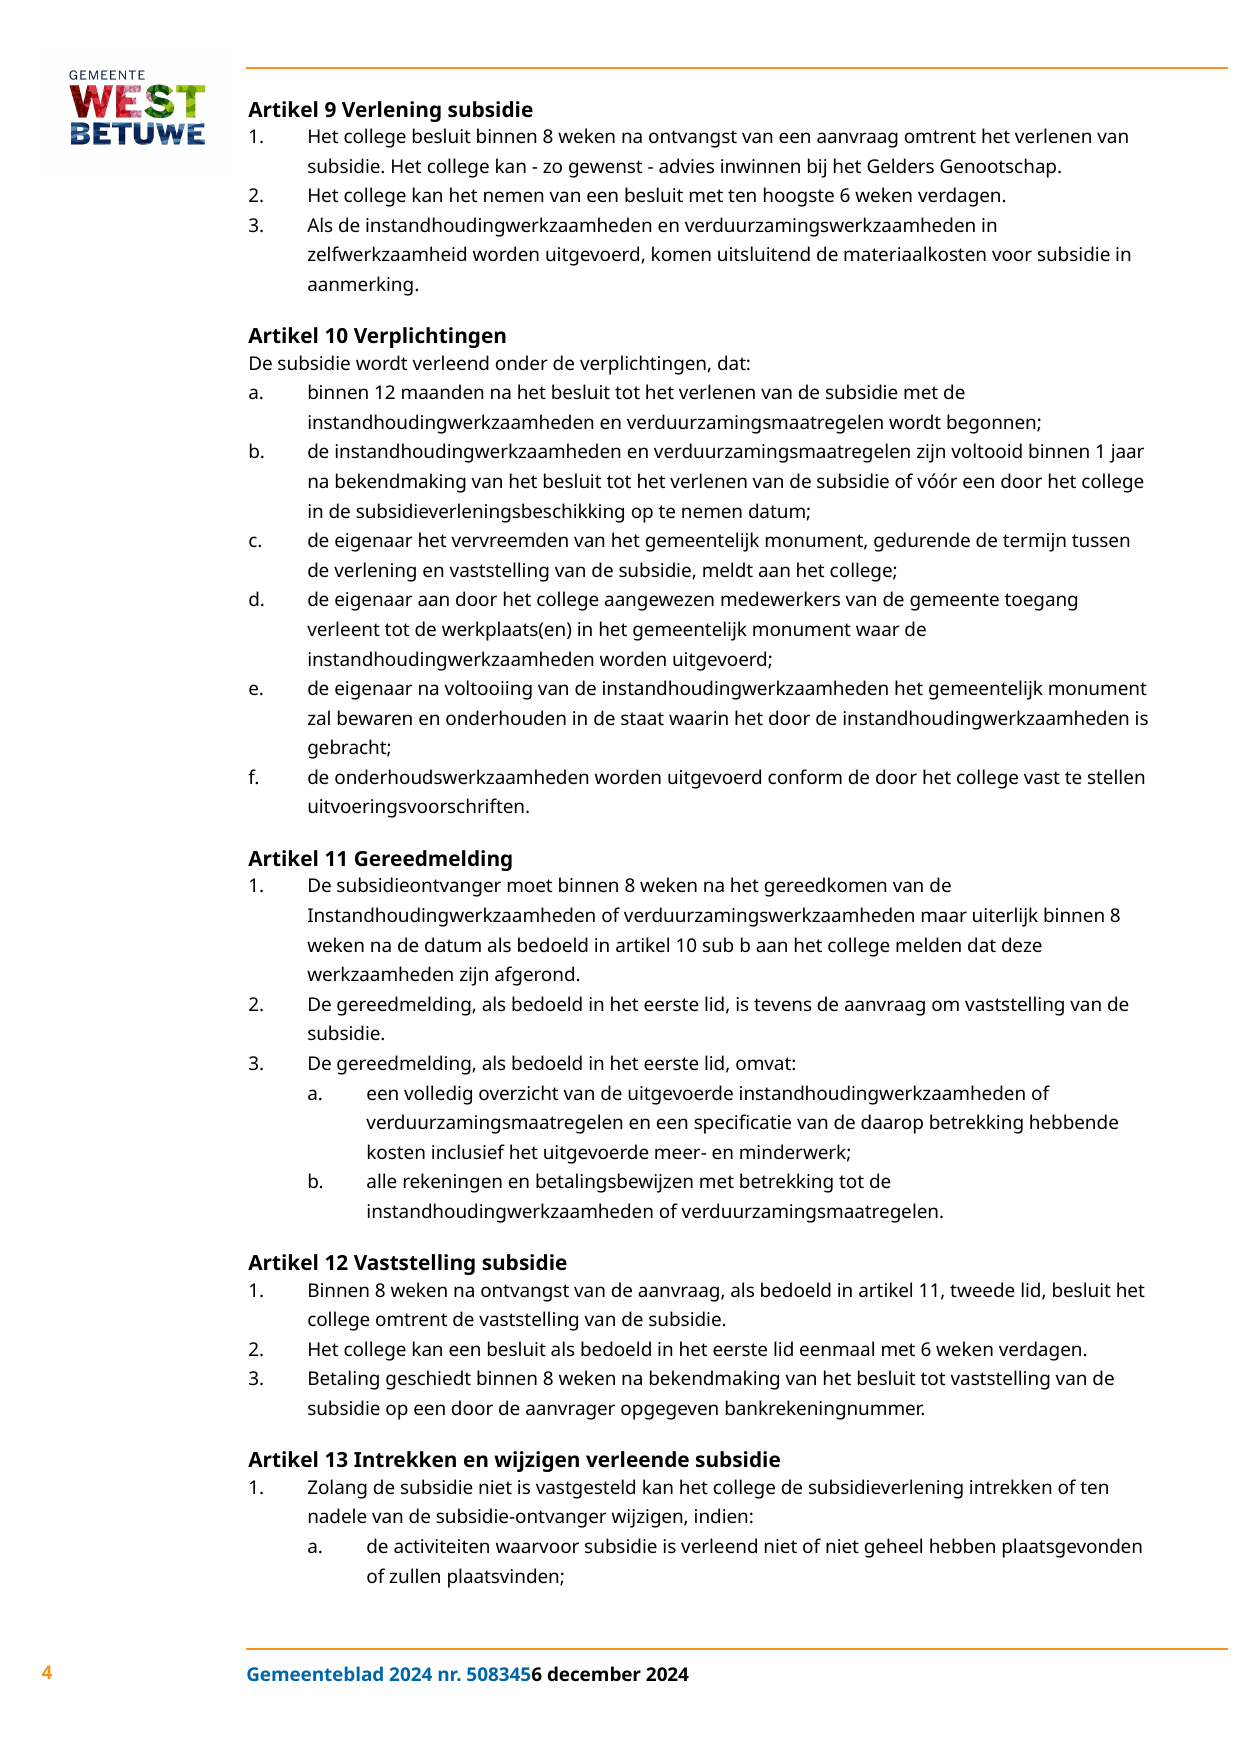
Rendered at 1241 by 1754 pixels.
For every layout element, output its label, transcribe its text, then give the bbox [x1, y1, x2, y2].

picture [41, 47, 231, 172]
list Het college kan een besluit als bedoeld in het eerste lid eenmaal met 6 weken verdagen. [248, 1336, 1152, 1362]
list Als de instandhoudingwerkzaamheden en verduurzamingswerkzaamheden in zelfwerkzaamheid worden uitgevoerd, komen uitsluitend de materiaalkosten voor subsidie in aanmerking. [248, 212, 1152, 297]
text Artikel 10 Verplichtingen [248, 322, 1152, 350]
list alle rekeningen en betalingsbewijzen met betrekking tot de instandhoudingwerkzaamheden of verduurzamingsmaatregelen. [307, 1168, 1152, 1224]
list Het college besluit binnen 8 weken na ontvangst van een aanvraag omtrent het verlenen van subsidie. Het college kan - zo gewenst - advies inwinnen bij het Gelders Genootschap. [248, 123, 1152, 178]
text Artikel 9 Verlening subsidie [248, 95, 1152, 123]
list de onderhoudswerkzaamheden worden uitgevoerd conform de door het college vast te stellen uitvoeringsvoorschriften. [248, 764, 1152, 819]
list de eigenaar aan door het college aangewezen medewerkers van de gemeente toegang verleent tot de werkplaats(en) in het gemeentelijk monument waar de instandhoudingwerkzaamheden worden uitgevoerd; [248, 587, 1152, 672]
list Zolang de subsidie niet is vastgesteld kan het college de subsidieverlening intrekken of ten nadele van de subsidie-ontvanger wijzigen, indien: [248, 1474, 1152, 1529]
list Binnen 8 weken na ontvangst van de aanvraag, als bedoeld in artikel 11, tweede lid, besluit het college omtrent de vaststelling van de subsidie. [248, 1277, 1152, 1332]
list de instandhoudingwerkzaamheden en verduurzamingsmaatregelen zijn voltooid binnen 1 jaar na bekendmaking van het besluit tot het verlenen van de subsidie of vóór een door het college in de subsidieverleningsbeschikking op te nemen datum; [248, 439, 1152, 524]
list De gereedmelding, als bedoeld in het eerste lid, is tevens de aanvraag om vaststelling van de subsidie. [248, 991, 1152, 1046]
text Artikel 12 Vaststelling subsidie [248, 1248, 1152, 1277]
list de eigenaar na voltooiing van de instandhoudingwerkzaamheden het gemeentelijk monument zal bewaren en onderhouden in de staat waarin het door de instandhoudingwerkzaamheden is gebracht; [248, 675, 1152, 760]
list De subsidieontvanger moet binnen 8 weken na het gereedkomen van de Instandhoudingwerkzaamheden of verduurzamingswerkzaamheden maar uiterlijk binnen 8 weken na de datum als bedoeld in artikel 10 sub b aan het college melden dat deze werkzaamheden zijn afgerond. [248, 873, 1152, 987]
list Het college kan het nemen van een besluit met ten hoogste 6 weken verdagen. [248, 182, 1152, 208]
list binnen 12 maanden na het besluit tot het verlenen van de subsidie met de instandhoudingwerkzaamheden en verduurzamingsmaatregelen wordt begonnen; [248, 379, 1152, 435]
list een volledig overzicht van de uitgevoerde instandhoudingwerkzaamheden of verduurzamingsmaatregelen en een specificatie van de daarop betrekking hebbende kosten inclusief het uitgevoerde meer- en minderwerk; [307, 1080, 1152, 1164]
list de eigenaar het vervreemden van het gemeentelijk monument, gedurende de termijn tussen de verlening en vaststelling van de subsidie, meldt aan het college; [248, 527, 1152, 583]
list Betaling geschiedt binnen 8 weken na bekendmaking van het besluit tot vaststelling van de subsidie op een door de aanvrager opgegeven bankrekeningnummer. [248, 1366, 1152, 1421]
text Artikel 13 Intrekken en wijzigen verleende subsidie [248, 1446, 1152, 1474]
list de activiteiten waarvoor subsidie is verleend niet of niet geheel hebben plaatsgevonden of zullen plaatsvinden; [307, 1533, 1152, 1588]
text Artikel 11 Gereedmelding [248, 844, 1152, 873]
list De gereedmelding, als bedoeld in het eerste lid, omvat: [248, 1050, 1152, 1076]
text De subsidie wordt verleend onder de verplichtingen, dat: [248, 350, 1152, 376]
